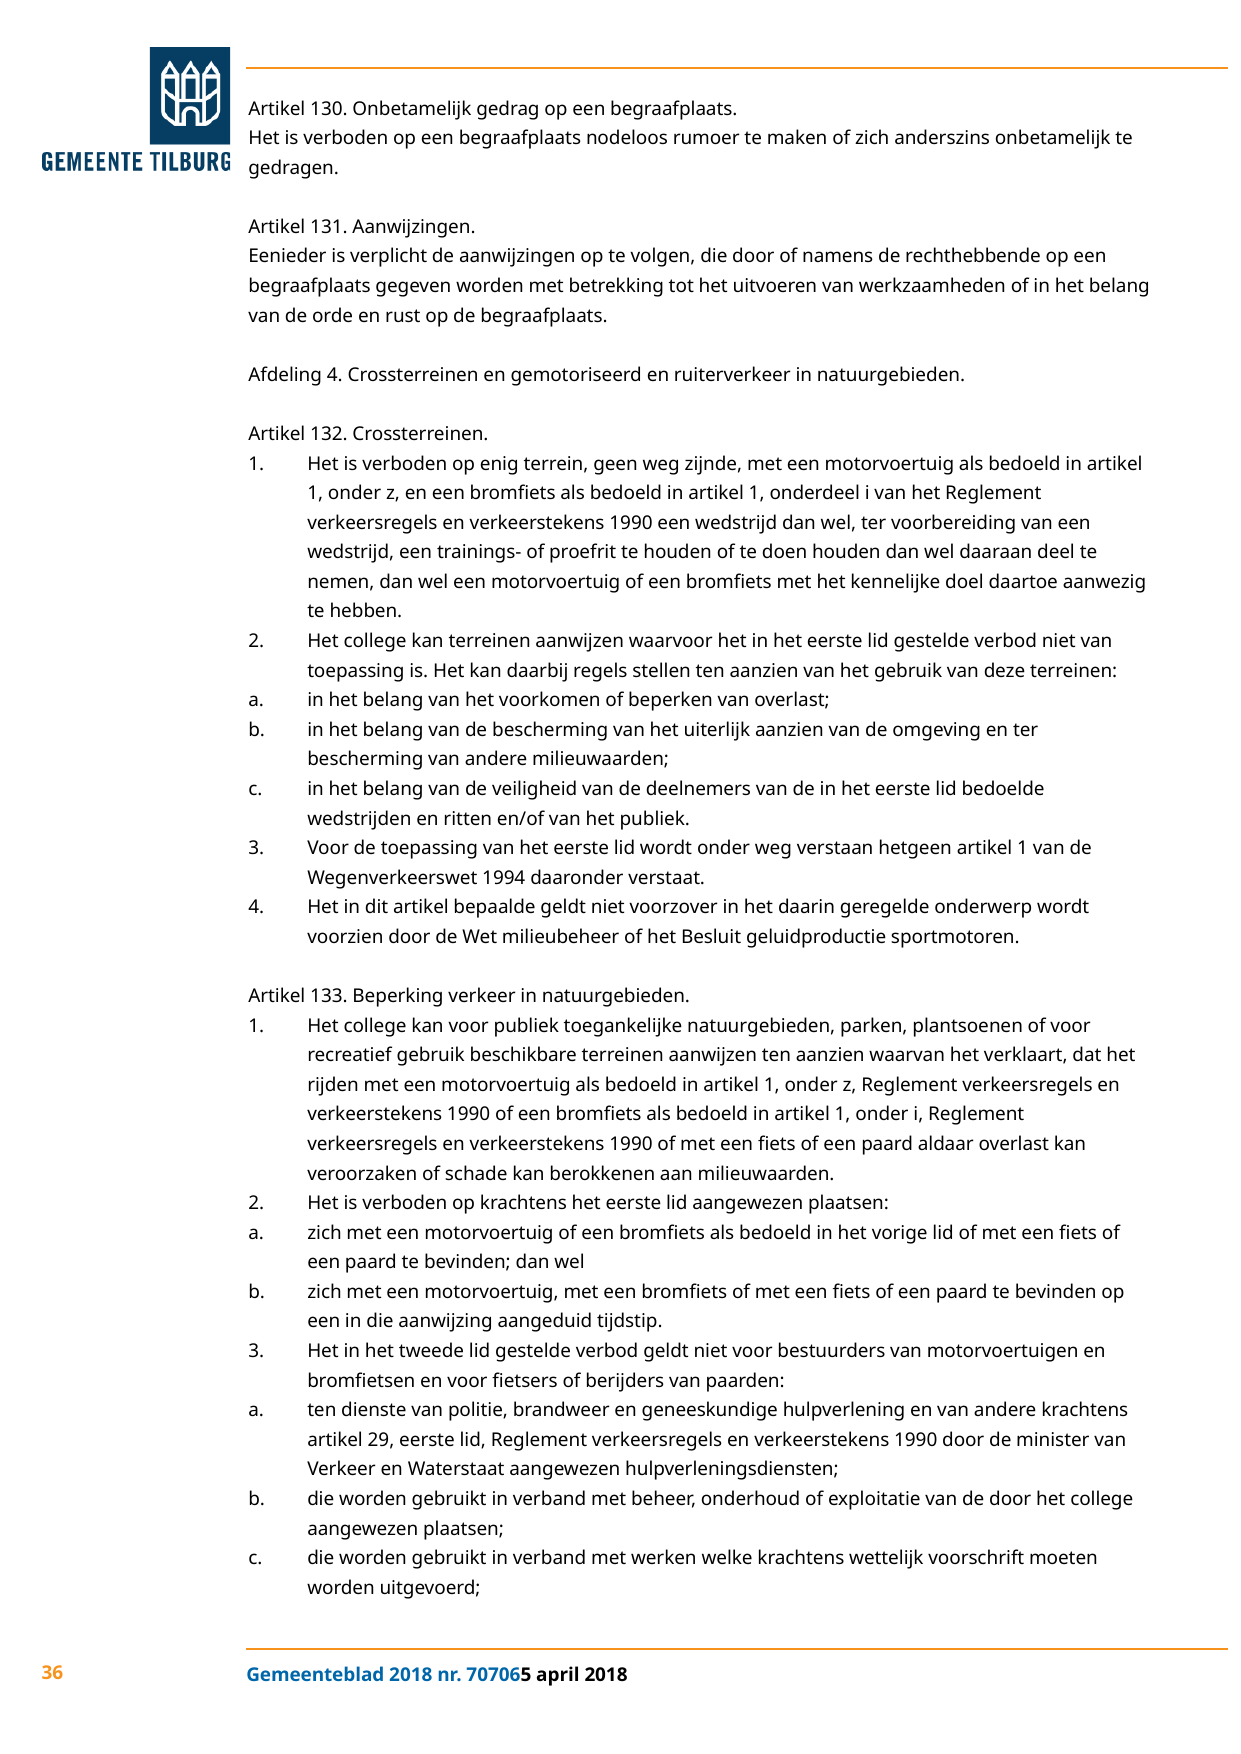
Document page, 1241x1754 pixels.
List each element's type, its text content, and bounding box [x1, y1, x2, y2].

list die worden gebruikt in verband met werken welke krachtens wettelijk voorschrift moeten worden uitgevoerd; [248, 1544, 1152, 1600]
text Artikel 130. Onbetamelijk gedrag op een begraafplaats. [248, 95, 1152, 121]
list Het is verboden op krachtens het eerste lid aangewezen plaatsen: [248, 1189, 1152, 1215]
text Artikel 132. Crossterreinen. [248, 420, 1152, 446]
text Het is verboden op een begraafplaats nodeloos rumoer te maken of zich anderszins onbetamelijk te gedragen. [248, 124, 1152, 180]
list Het college kan terreinen aanwijzen waarvoor het in het eerste lid gestelde verbod niet van toepassing is. Het kan daarbij regels stellen ten aanzien van het gebruik van deze terreinen: [248, 627, 1152, 683]
list Het is verboden op enig terrein, geen weg zijnde, met een motorvoertuig als bedoeld in artikel 1, onder z, en een bromfiets als bedoeld in artikel 1, onderdeel i van het Reglement verkeersregels en verkeerstekens 1990 een wedstrijd dan wel, ter voorbereiding van een wedstrijd, een trainings- of proefrit te houden of te doen houden dan wel daaraan deel te nemen, dan wel een motorvoertuig of een bromfiets met het kennelijke doel daartoe aanwezig te hebben. [248, 450, 1152, 623]
list ten dienste van politie, brandweer en geneeskundige hulpverlening en van andere krachtens artikel 29, eerste lid, Reglement verkeersregels en verkeerstekens 1990 door de minister van Verkeer en Waterstaat aangewezen hulpverleningsdiensten; [248, 1396, 1152, 1481]
list Het in dit artikel bepaalde geldt niet voorzover in het daarin geregelde onderwerp wordt voorzien door de Wet milieubeheer of het Besluit geluidproductie sportmotoren. [248, 893, 1152, 949]
list zich met een motorvoertuig of een bromfiets als bedoeld in het vorige lid of met een fiets of een paard te bevinden; dan wel [248, 1219, 1152, 1274]
text Eenieder is verplicht de aanwijzingen op te volgen, die door of namens de rechthebbende op een begraafplaats gegeven worden met betrekking tot het uitvoeren van werkzaamheden of in het belang van de orde en rust op de begraafplaats. [248, 243, 1152, 328]
text Afdeling 4. Crossterreinen en gemotoriseerd en ruiterverkeer in natuurgebieden. [248, 361, 1152, 387]
list in het belang van de veiligheid van de deelnemers van de in het eerste lid bedoelde wedstrijden en ritten en/of van het publiek. [248, 775, 1152, 831]
text Artikel 131. Aanwijzingen. [248, 213, 1152, 239]
picture [41, 47, 231, 172]
text Artikel 133. Beperking verkeer in natuurgebieden. [248, 982, 1152, 1008]
list in het belang van de bescherming van het uiterlijk aanzien van de omgeving en ter bescherming van andere milieuwaarden; [248, 716, 1152, 771]
list zich met een motorvoertuig, met een bromfiets of met een fiets of een paard te bevinden op een in die aanwijzing aangeduid tijdstip. [248, 1278, 1152, 1333]
list Het in het tweede lid gestelde verbod geldt niet voor bestuurders van motorvoertuigen en bromfietsen en voor fietsers of berijders van paarden: [248, 1337, 1152, 1393]
list in het belang van het voorkomen of beperken van overlast; [248, 686, 1152, 712]
list Voor de toepassing van het eerste lid wordt onder weg verstaan hetgeen artikel 1 van de Wegenverkeerswet 1994 daaronder verstaat. [248, 834, 1152, 890]
list die worden gebruikt in verband met beheer, onderhoud of exploitatie van de door het college aangewezen plaatsen; [248, 1485, 1152, 1541]
list Het college kan voor publiek toegankelijke natuurgebieden, parken, plantsoenen of voor recreatief gebruik beschikbare terreinen aanwijzen ten aanzien waarvan het verklaart, dat het rijden met een motorvoertuig als bedoeld in artikel 1, onder z, Reglement verkeersregels en verkeerstekens 1990 of een bromfiets als bedoeld in artikel 1, onder i, Reglement verkeersregels en verkeerstekens 1990 of met een fiets of een paard aldaar overlast kan veroorzaken of schade kan berokkenen aan milieuwaarden. [248, 1012, 1152, 1186]
